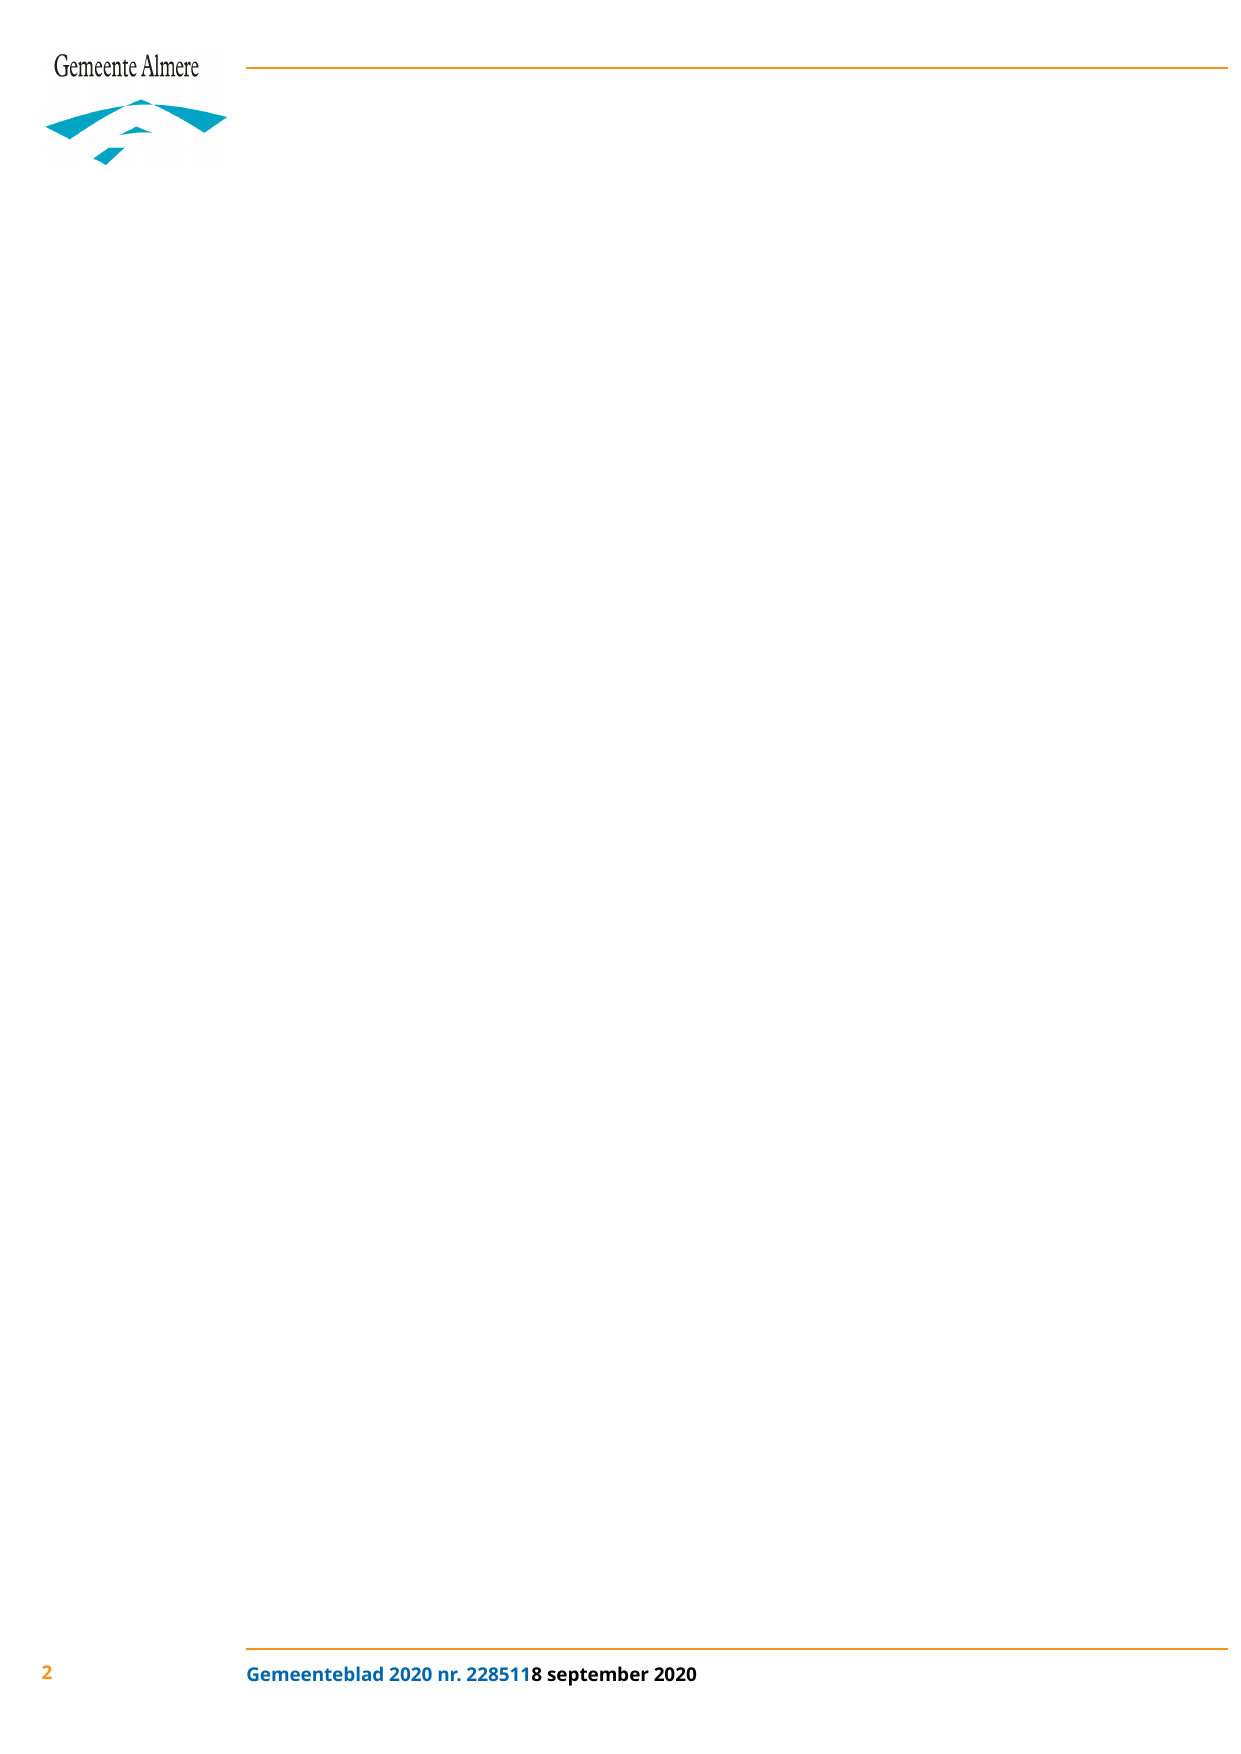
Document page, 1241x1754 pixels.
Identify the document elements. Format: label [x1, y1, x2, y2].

picture [41, 47, 231, 172]
